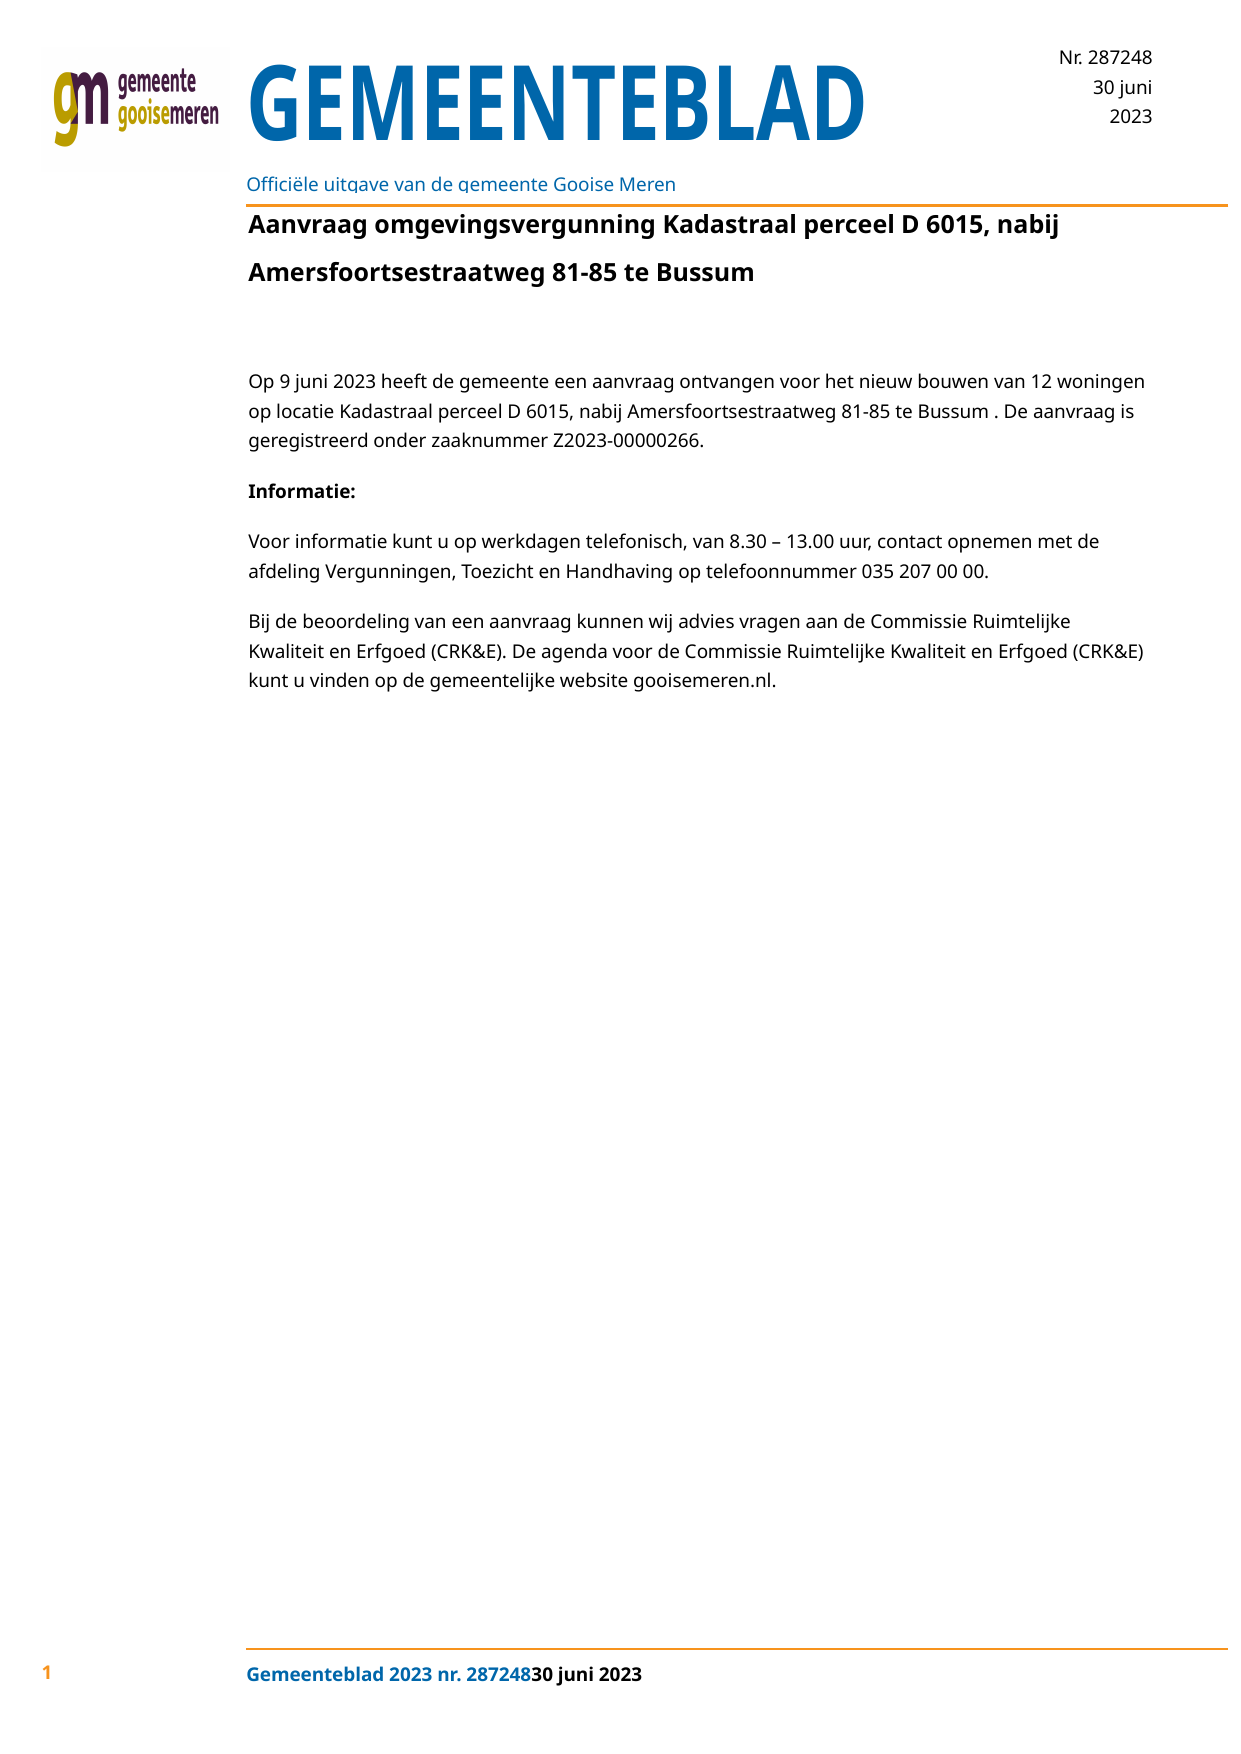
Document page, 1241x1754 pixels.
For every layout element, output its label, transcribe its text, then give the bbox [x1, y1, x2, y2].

picture [41, 47, 231, 172]
text Voor informatie kunt u op werkdagen telefonisch, van 8.30 – 13.00 uur, contact opnemen met de afdeling Vergunningen, Toezicht en Handhaving op telefoonnummer 035 207 00 00. [248, 528, 1152, 584]
text Aanvraag omgevingsvergunning Kadastraal perceel D 6015, nabij Amersfoortsestraatweg 81-85 te Bussum [248, 207, 1152, 288]
text Informatie: [248, 478, 1152, 504]
text Op 9 juni 2023 heeft de gemeente een aanvraag ontvangen voor het nieuw bouwen van 12 woningen op locatie Kadastraal perceel D 6015, nabij Amersfoortsestraatweg 81-85 te Bussum . De aanvraag is geregistreerd onder zaaknummer Z2023-00000266. [248, 368, 1152, 453]
text Bij de beoordeling van een aanvraag kunnen wij advies vragen aan de Commissie Ruimtelijke Kwaliteit en Erfgoed (CRK&E). De agenda voor de Commissie Ruimtelijke Kwaliteit en Erfgoed (CRK&E) kunt u vinden op de gemeentelijke website gooisemeren.nl. [248, 608, 1152, 693]
